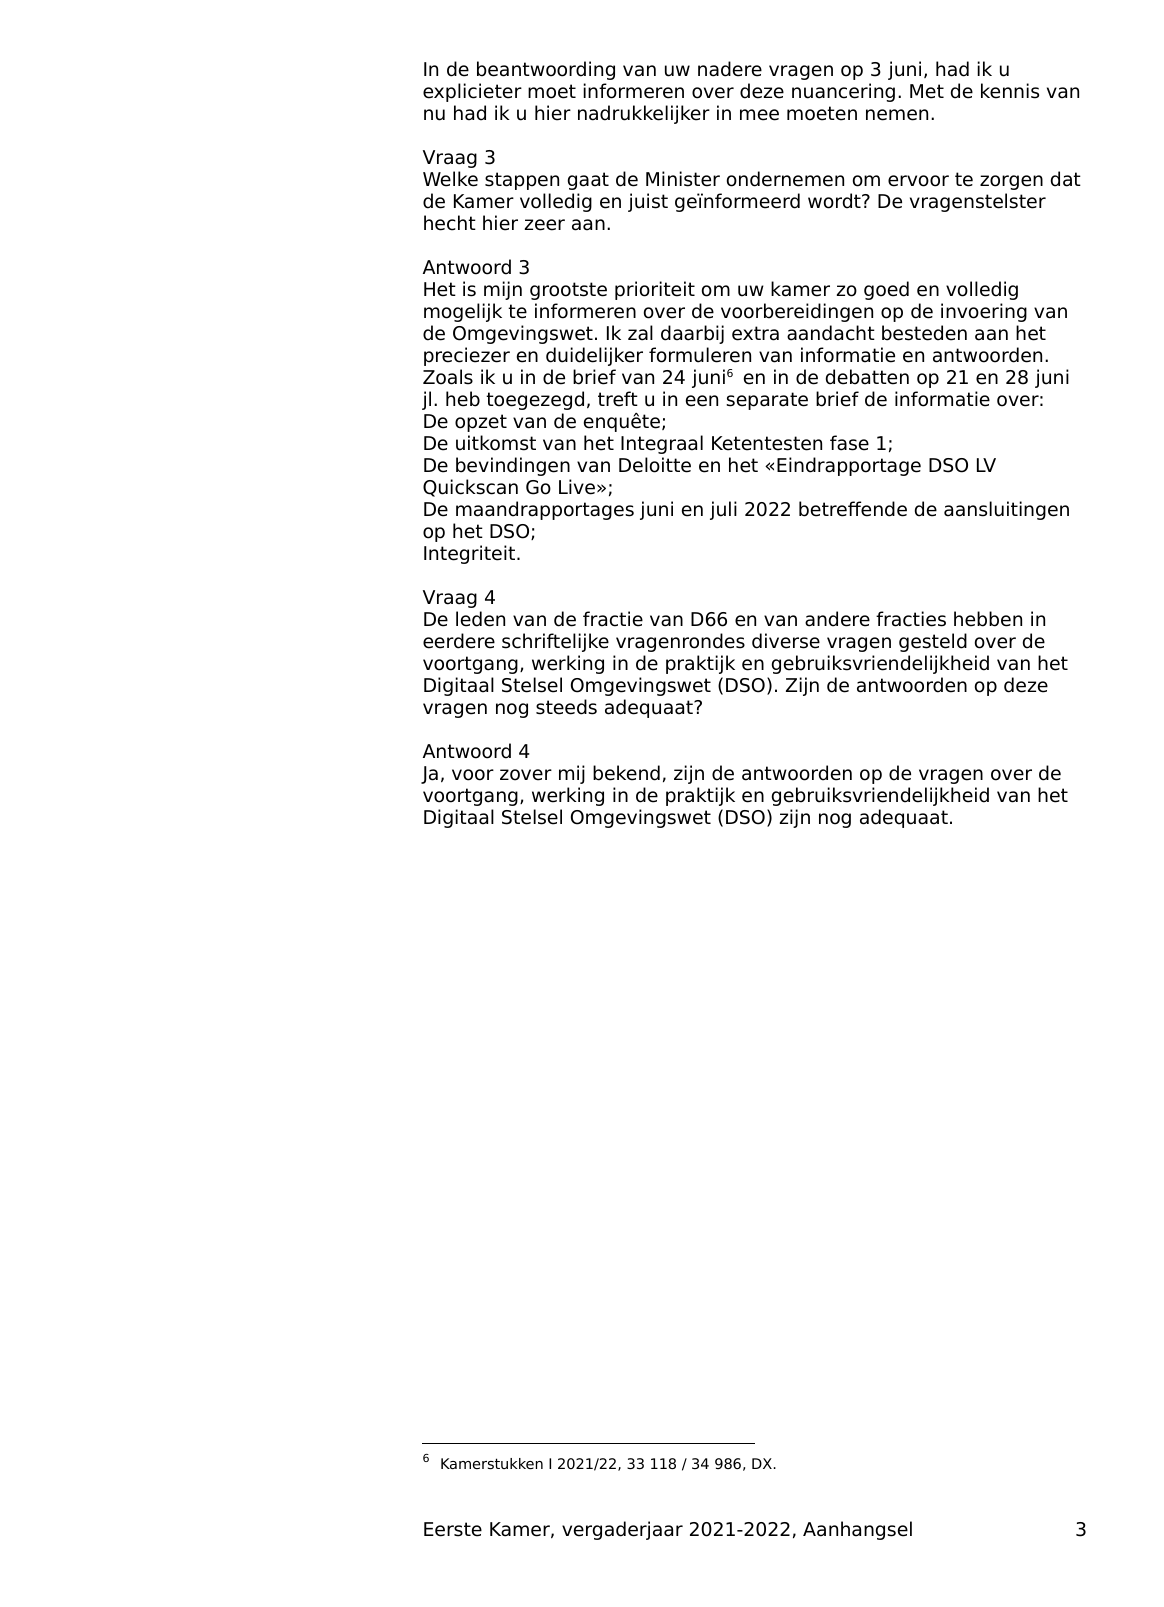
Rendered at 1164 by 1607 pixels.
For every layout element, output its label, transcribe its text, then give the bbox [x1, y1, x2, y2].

text Antwoord 4 [422, 741, 1087, 763]
text Ja, voor zover mij bekend, zijn de antwoorden op de vragen over de voortgang, werking in de praktijk en gebruiksvriendelijkheid van het Digitaal Stelsel Omgevingswet (DSO) zijn nog adequaat. [422, 763, 1087, 829]
text De bevindingen van Deloitte en het «Eindrapportage DSO LV Quickscan Go Live»; [422, 455, 1087, 499]
text Vraag 3 [422, 147, 1087, 169]
text Antwoord 3 [422, 257, 1087, 279]
text De opzet van de enquête; [422, 411, 1087, 433]
text Zoals ik u in de brief van 24 juni en in de debatten op 21 en 28 juni jl. heb toegezegd, treft u in een separate brief de informatie over: [422, 367, 1087, 411]
text Kamerstukken I 2021/22, 33 118 / 34 986, DX. [422, 1452, 1087, 1474]
text De leden van de fractie van D66 en van andere fracties hebben in eerdere schriftelijke vragenrondes diverse vragen gesteld over de voortgang, werking in de praktijk en gebruiksvriendelijkheid van het Digitaal Stelsel Omgevingswet (DSO). Zijn de antwoorden op deze vragen nog steeds adequaat? [422, 609, 1087, 719]
text In de beantwoording van uw nadere vragen op 3 juni, had ik u explicieter moet informeren over deze nuancering. Met de kennis van nu had ik u hier nadrukkelijker in mee moeten nemen. [422, 59, 1087, 125]
text Integriteit. [422, 543, 1087, 565]
text De uitkomst van het Integraal Ketentesten fase 1; [422, 433, 1087, 455]
text Het is mijn grootste prioriteit om uw kamer zo goed en volledig mogelijk te informeren over de voorbereidingen op de invoering van de Omgevingswet. Ik zal daarbij extra aandacht besteden aan het preciezer en duidelijker formuleren van informatie en antwoorden. [422, 279, 1087, 367]
text Vraag 4 [422, 587, 1087, 609]
text De maandrapportages juni en juli 2022 betreffende de aansluitingen op het DSO; [422, 499, 1087, 543]
text Welke stappen gaat de Minister ondernemen om ervoor te zorgen dat de Kamer volledig en juist geïnformeerd wordt? De vragenstelster hecht hier zeer aan. [422, 169, 1087, 235]
